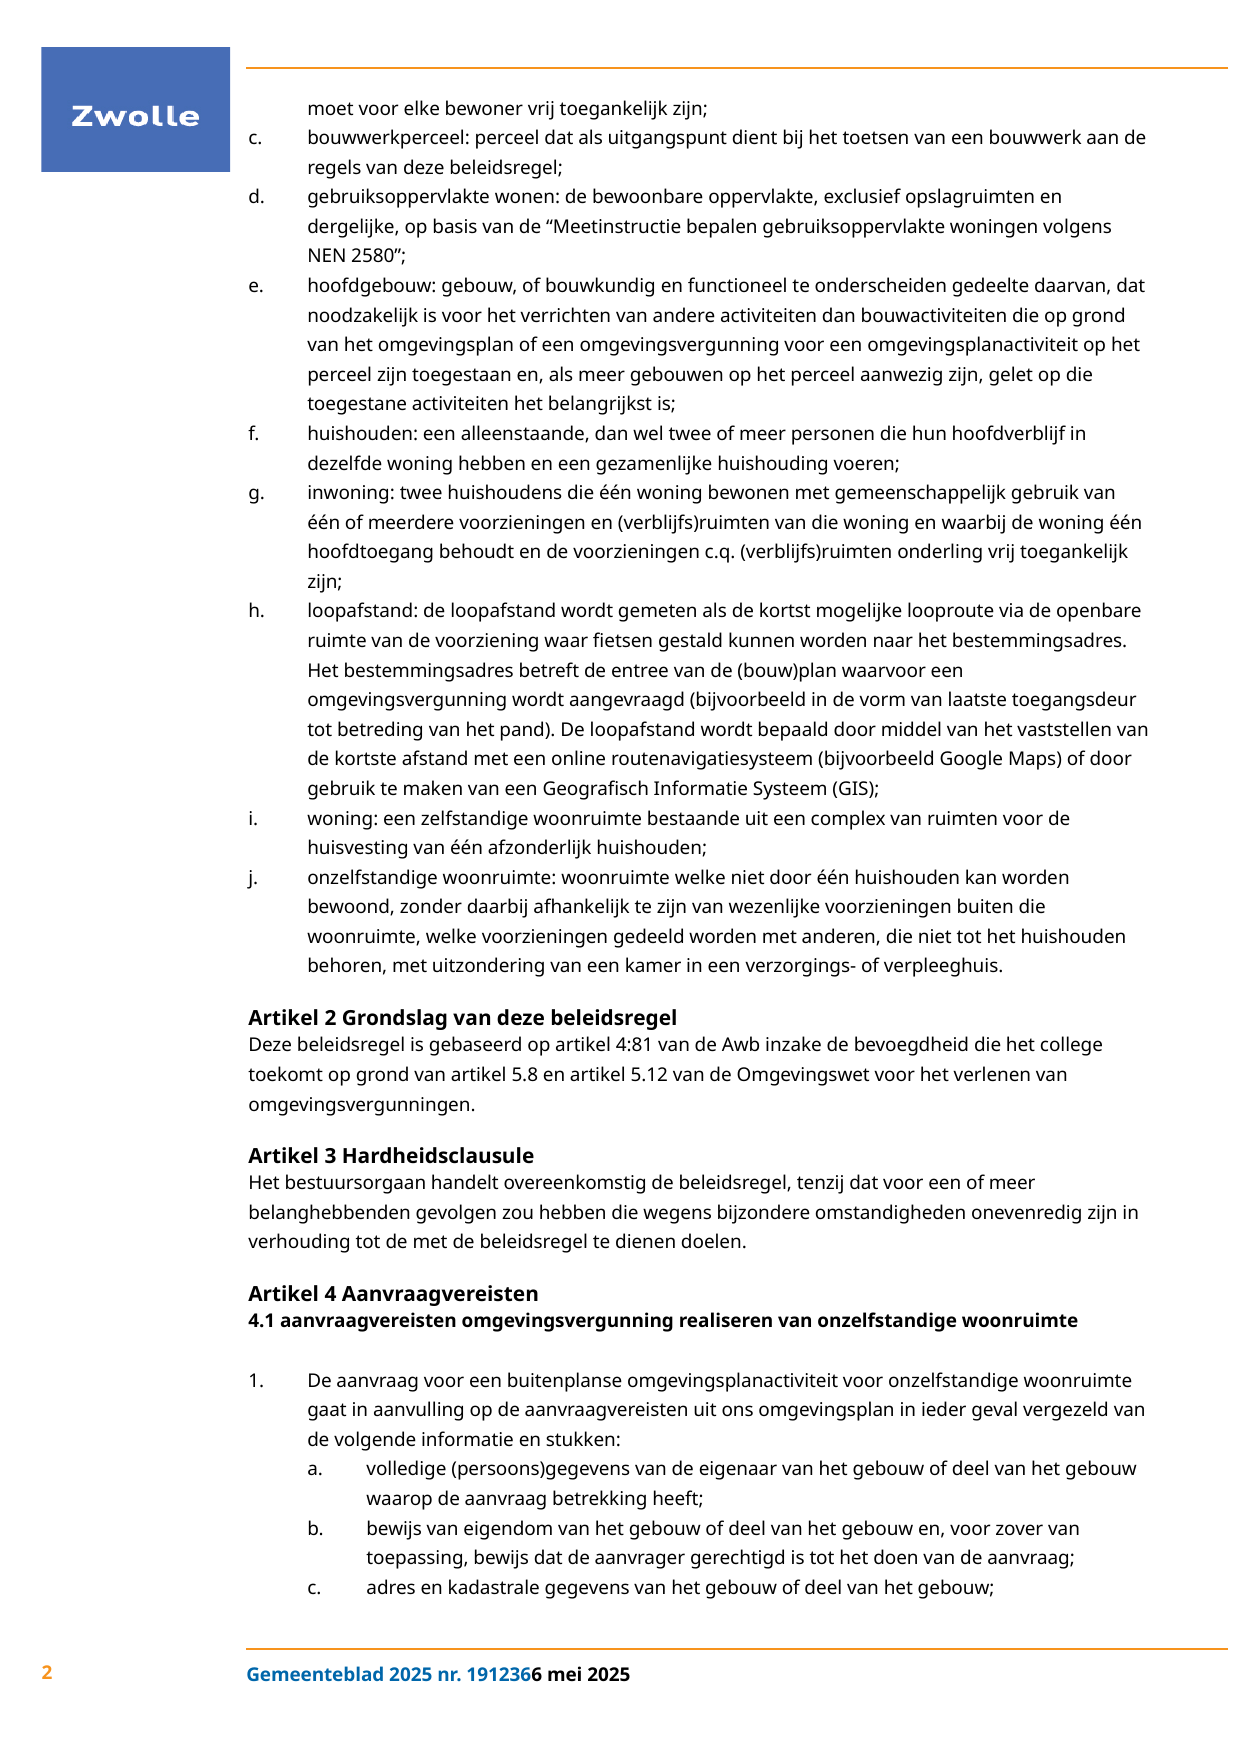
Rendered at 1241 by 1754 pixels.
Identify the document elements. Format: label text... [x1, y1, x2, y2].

list gebruiksoppervlakte wonen: de bewoonbare oppervlakte, exclusief opslagruimten en dergelijke, op basis van de “Meetinstructie bepalen gebruiksoppervlakte woningen volgens NEN 2580”; [248, 183, 1152, 268]
text Deze beleidsregel is gebaseerd op artikel 4:81 van de Awb inzake de bevoegdheid die het college toekomt op grond van artikel 5.8 en artikel 5.12 van de Omgevingswet voor het verlenen van omgevingsvergunningen. [248, 1032, 1152, 1116]
list inwoning: twee huishoudens die één woning bewonen met gemeenschappelijk gebruik van één of meerdere voorzieningen en (verblijfs)ruimten van die woning en waarbij de woning één hoofdtoegang behoudt en de voorzieningen c.q. (verblijfs)ruimten onderling vrij toegankelijk zijn; [248, 479, 1152, 594]
text Het bestuursorgaan handelt overeenkomstig de beleidsregel, tenzij dat voor een of meer belanghebbenden gevolgen zou hebben die wegens bijzondere omstandigheden onevenredig zijn in verhouding tot de met de beleidsregel te dienen doelen. [248, 1169, 1152, 1254]
list bewijs van eigendom van het gebouw of deel van het gebouw en, voor zover van toepassing, bewijs dat de aanvrager gerechtigd is tot het doen van de aanvraag; [307, 1515, 1152, 1570]
list volledige (persoons)gegevens van de eigenaar van het gebouw of deel van het gebouw waarop de aanvraag betrekking heeft; [307, 1456, 1152, 1511]
list De aanvraag voor een buitenplanse omgevingsplanactiviteit voor onzelfstandige woonruimte gaat in aanvulling op de aanvraagvereisten uit ons omgevingsplan in ieder geval vergezeld van de volgende informatie en stukken: [248, 1367, 1152, 1452]
list hoofdgebouw: gebouw, of bouwkundig en functioneel te onderscheiden gedeelte daarvan, dat noodzakelijk is voor het verrichten van andere activiteiten dan bouwactiviteiten die op grond van het omgevingsplan of een omgevingsvergunning voor een omgevingsplanactiviteit op het perceel zijn toegestaan en, als meer gebouwen op het perceel aanwezig zijn, gelet op die toegestane activiteiten het belangrijkst is; [248, 272, 1152, 416]
text Artikel 4 Aanvraagvereisten [248, 1279, 1152, 1308]
list bouwwerkperceel: perceel dat als uitgangspunt dient bij het toetsen van een bouwwerk aan de regels van deze beleidsregel; [248, 124, 1152, 180]
list woning: een zelfstandige woonruimte bestaande uit een complex van ruimten voor de huisvesting van één afzonderlijk huishouden; [248, 805, 1152, 860]
text Artikel 3 Hardheidsclausule [248, 1141, 1152, 1169]
list huishouden: een alleenstaande, dan wel twee of meer personen die hun hoofdverblijf in dezelfde woning hebben en een gezamenlijke huishouding voeren; [248, 420, 1152, 476]
list moet voor elke bewoner vrij toegankelijk zijn; [248, 95, 1152, 121]
list loopafstand: de loopafstand wordt gemeten als de kortst mogelijke looproute via de openbare ruimte van de voorziening waar fietsen gestald kunnen worden naar het bestemmingsadres. Het bestemmingsadres betreft de entree van de (bouw)plan waarvoor een omgevingsvergunning wordt aangevraagd (bijvoorbeeld in de vorm van laatste toegangsdeur tot betreding van het pand). De loopafstand wordt bepaald door middel van het vaststellen van de kortste afstand met een online routenavigatiesysteem (bijvoorbeeld Google Maps) of door gebruik te maken van een Geografisch Informatie Systeem (GIS); [248, 598, 1152, 801]
picture [41, 47, 231, 172]
list onzelfstandige woonruimte: woonruimte welke niet door één huishouden kan worden bewoond, zonder daarbij afhankelijk te zijn van wezenlijke voorzieningen buiten die woonruimte, welke voorzieningen gedeeld worden met anderen, die niet tot het huishouden behoren, met uitzondering van een kamer in een verzorgings- of verpleeghuis. [248, 864, 1152, 978]
text Artikel 2 Grondslag van deze beleidsregel [248, 1003, 1152, 1032]
text 4.1 aanvraagvereisten omgevingsvergunning realiseren van onzelfstandige woonruimte [248, 1308, 1152, 1333]
list adres en kadastrale gegevens van het gebouw of deel van het gebouw; [307, 1574, 1152, 1599]
